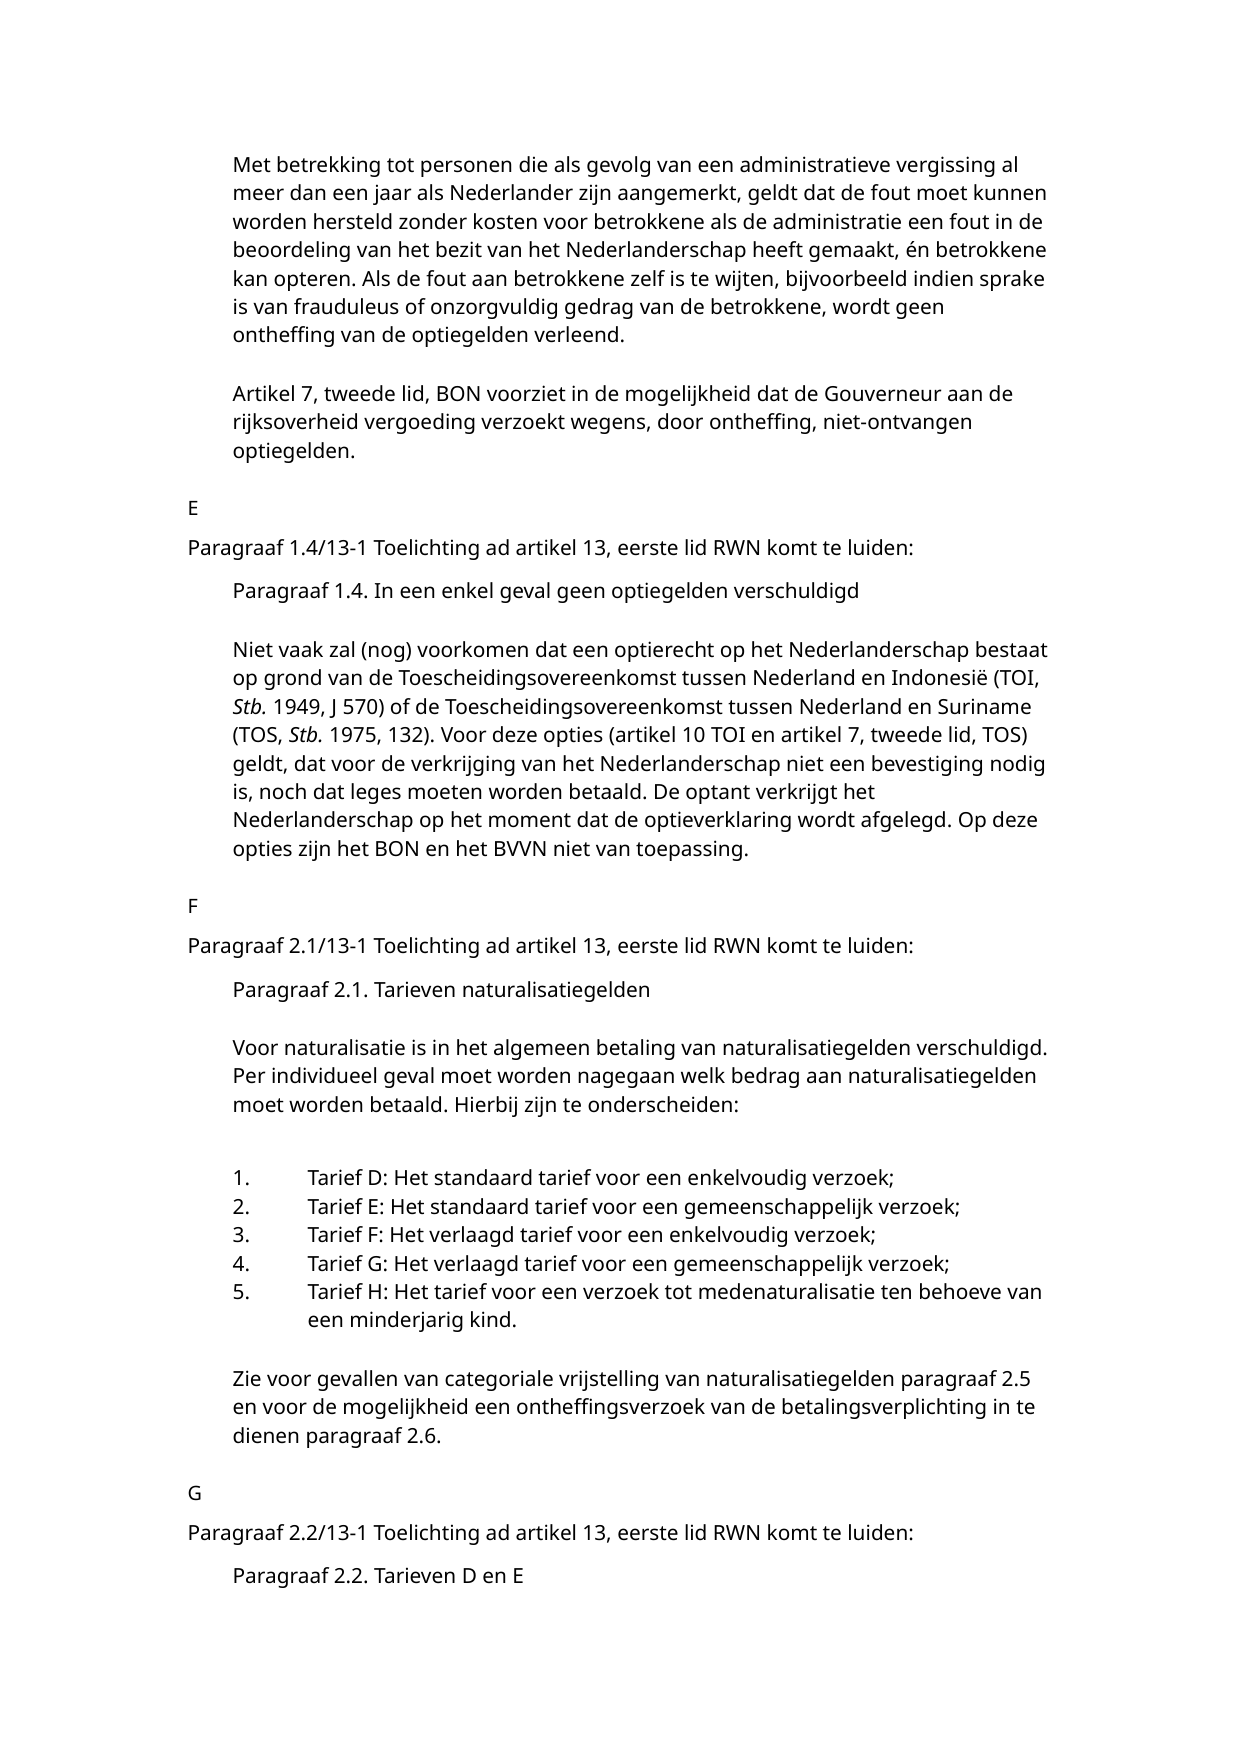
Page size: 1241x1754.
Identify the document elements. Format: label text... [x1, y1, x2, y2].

text Met betrekking tot personen die als gevolg van een administratieve vergissing al meer dan een jaar als Nederlander zijn aangemerkt, geldt dat de fout moet kunnen worden hersteld zonder kosten voor betrokkene als de administratie een fout in de beoordeling van het bezit van het Nederlanderschap heeft gemaakt, én betrokkene kan opteren. Als de fout aan betrokkene zelf is te wijten, bijvoorbeeld indien sprake is van frauduleus of onzorgvuldig gedrag van de betrokkene, wordt geen ontheffing van de optiegelden verleend. [232, 150, 1053, 349]
text F [187, 892, 1053, 919]
subtitle Paragraaf 2.2. Tarieven D en E [232, 1562, 1053, 1590]
text Zie voor gevallen van categoriale vrijstelling van naturalisatiegelden paragraaf 2.5 en voor de mogelijkheid een ontheffingsverzoek van de betalingsverplichting in te dienen paragraaf 2.6. [232, 1364, 1053, 1449]
text Voor naturalisatie is in het algemeen betaling van naturalisatiegelden verschuldigd. Per individueel geval moet worden nagegaan welk bedrag aan naturalisatiegelden moet worden betaald. Hierbij zijn te onderscheiden: [232, 1033, 1053, 1118]
list Tarief G: Het verlaagd tarief voor een gemeenschappelijk verzoek; [232, 1249, 1053, 1277]
list Tarief D: Het standaard tarief voor een enkelvoudig verzoek; [232, 1163, 1053, 1192]
text G [187, 1479, 1053, 1506]
text E [187, 494, 1053, 521]
text Paragraaf 2.1/13-1 Toelichting ad artikel 13, eerste lid RWN komt te luiden: [187, 931, 1053, 960]
subtitle Paragraaf 2.1. Tarieven naturalisatiegelden [232, 975, 1053, 1003]
list Tarief H: Het tarief voor een verzoek tot medenaturalisatie ten behoeve van een minderjarig kind. [232, 1277, 1053, 1334]
text Artikel 7, tweede lid, BON voorziet in de mogelijkheid dat de Gouverneur aan de rijksoverheid vergoeding verzoekt wegens, door ontheffing, niet-ontvangen optiegelden. [232, 379, 1053, 464]
list Tarief F: Het verlaagd tarief voor een enkelvoudig verzoek; [232, 1220, 1053, 1249]
list Tarief E: Het standaard tarief voor een gemeenschappelijk verzoek; [232, 1192, 1053, 1220]
text Paragraaf 1.4/13-1 Toelichting ad artikel 13, eerste lid RWN komt te luiden: [187, 533, 1053, 562]
text Paragraaf 2.2/13-1 Toelichting ad artikel 13, eerste lid RWN komt te luiden: [187, 1518, 1053, 1547]
text Niet vaak zal (nog) voorkomen dat een optierecht op het Nederlanderschap bestaat op grond van de Toescheidingsovereenkomst tussen Nederland en Indonesië (TOI, Stb. 1949, J 570) of de Toescheidingsovereenkomst tussen Nederland en Suriname (TOS, Stb. 1975, 132). Voor deze opties (artikel 10 TOI en artikel 7, tweede lid, TOS) geldt, dat voor de verkrijging van het Nederlanderschap niet een bevestiging nodig is, noch dat leges moeten worden betaald. De optant verkrijgt het Nederlanderschap op het moment dat de optieverklaring wordt afgelegd. Op deze opties zijn het BON en het BVVN niet van toepassing. [232, 635, 1053, 862]
subtitle Paragraaf 1.4. In een enkel geval geen optiegelden verschuldigd [232, 577, 1053, 605]
